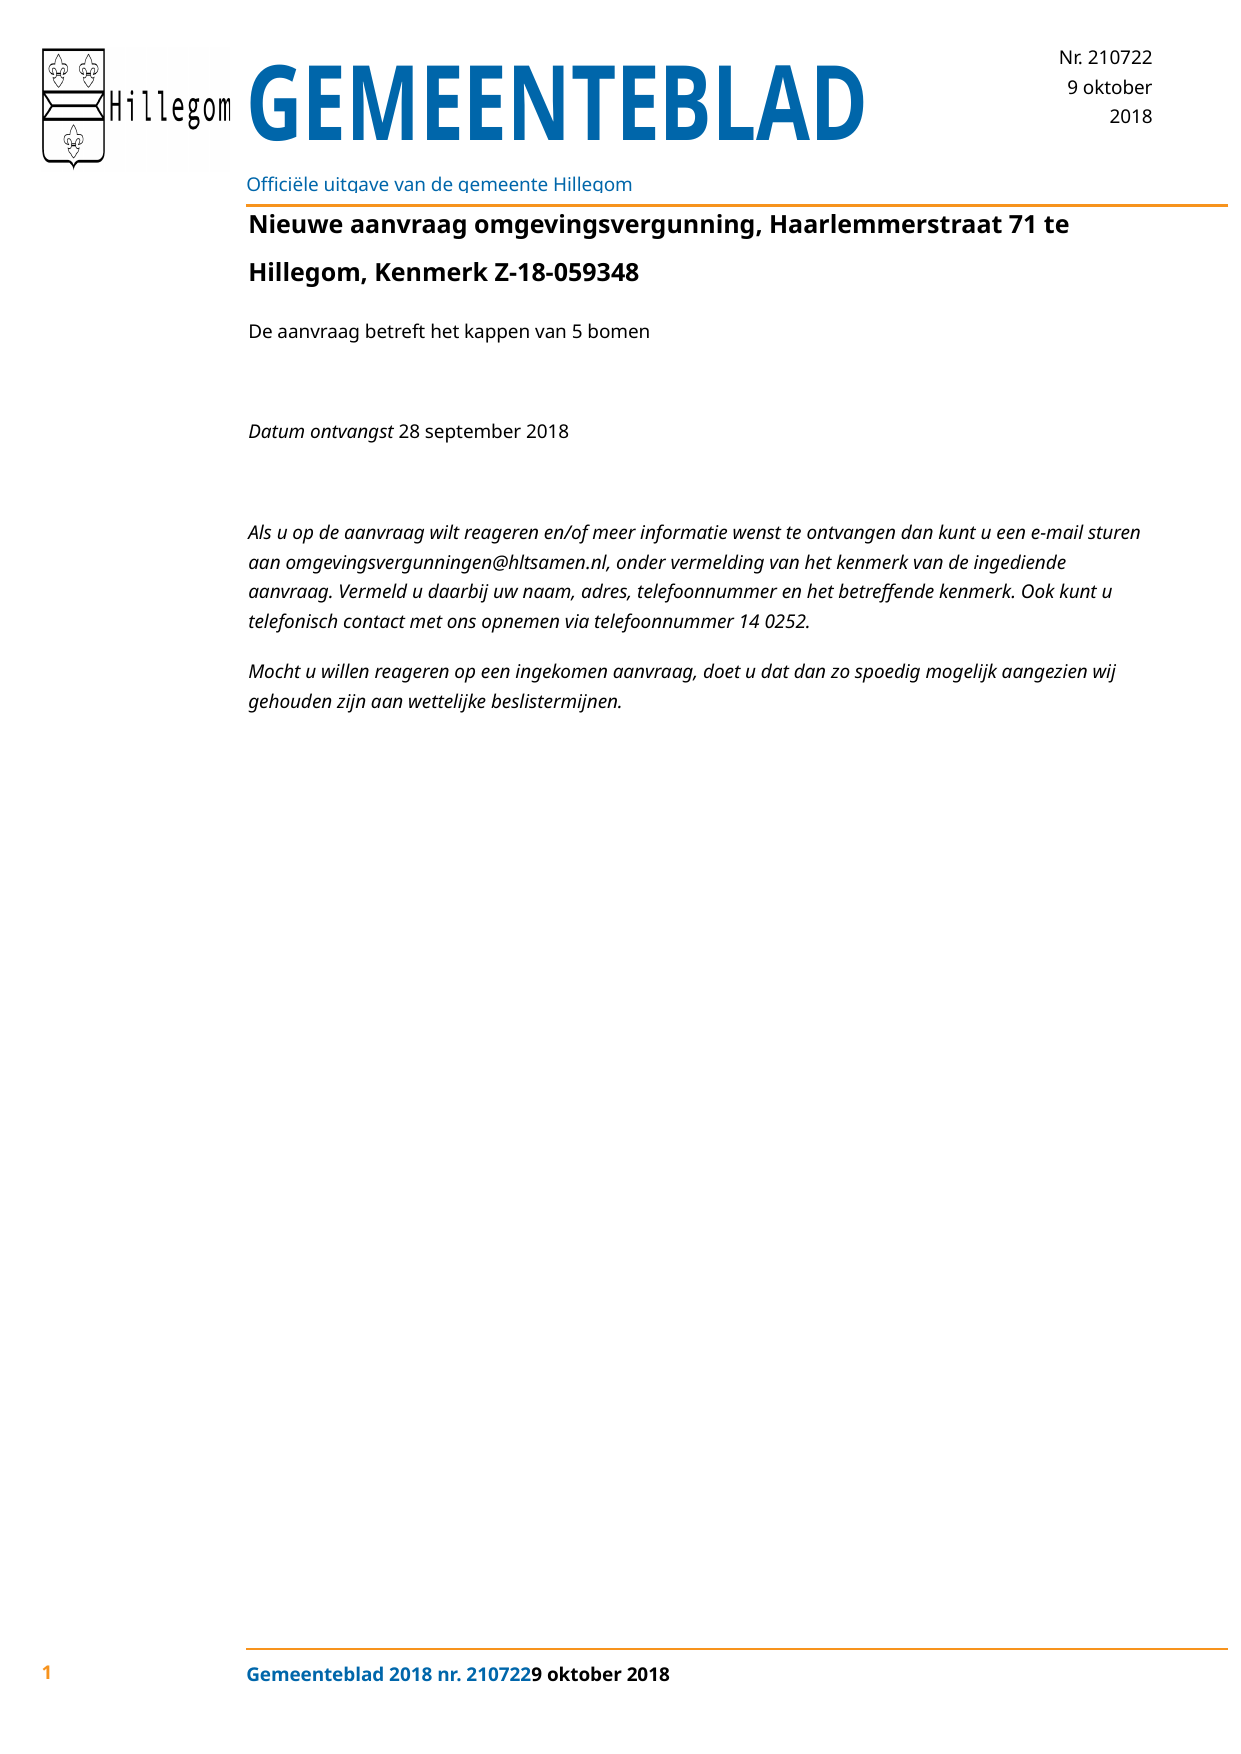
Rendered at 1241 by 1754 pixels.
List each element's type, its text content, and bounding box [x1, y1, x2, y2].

text Datum ontvangst 28 september 2018 [248, 419, 1152, 444]
text Nieuwe aanvraag omgevingsvergunning, Haarlemmerstraat 71 te Hillegom, Kenmerk Z-18-059348 [248, 207, 1152, 288]
text Als u op de aanvraag wilt reageren en/of meer informatie wenst te ontvangen dan kunt u een e-mail sturen aan omgevingsvergunningen@hltsamen.nl, onder vermelding van het kenmerk van de ingediende aanvraag. Vermeld u daarbij uw naam, adres, telefoonnummer en het betreffende kenmerk. Ook kunt u telefonisch contact met ons opnemen via telefoonnummer 14 0252. [248, 519, 1152, 634]
picture [41, 47, 231, 172]
text Mocht u willen reageren op een ingekomen aanvraag, doet u dat dan zo spoedig mogelijk aangezien wij gehouden zijn aan wettelijke beslistermijnen. [248, 659, 1152, 714]
text De aanvraag betreft het kappen van 5 bomen [248, 318, 1152, 344]
